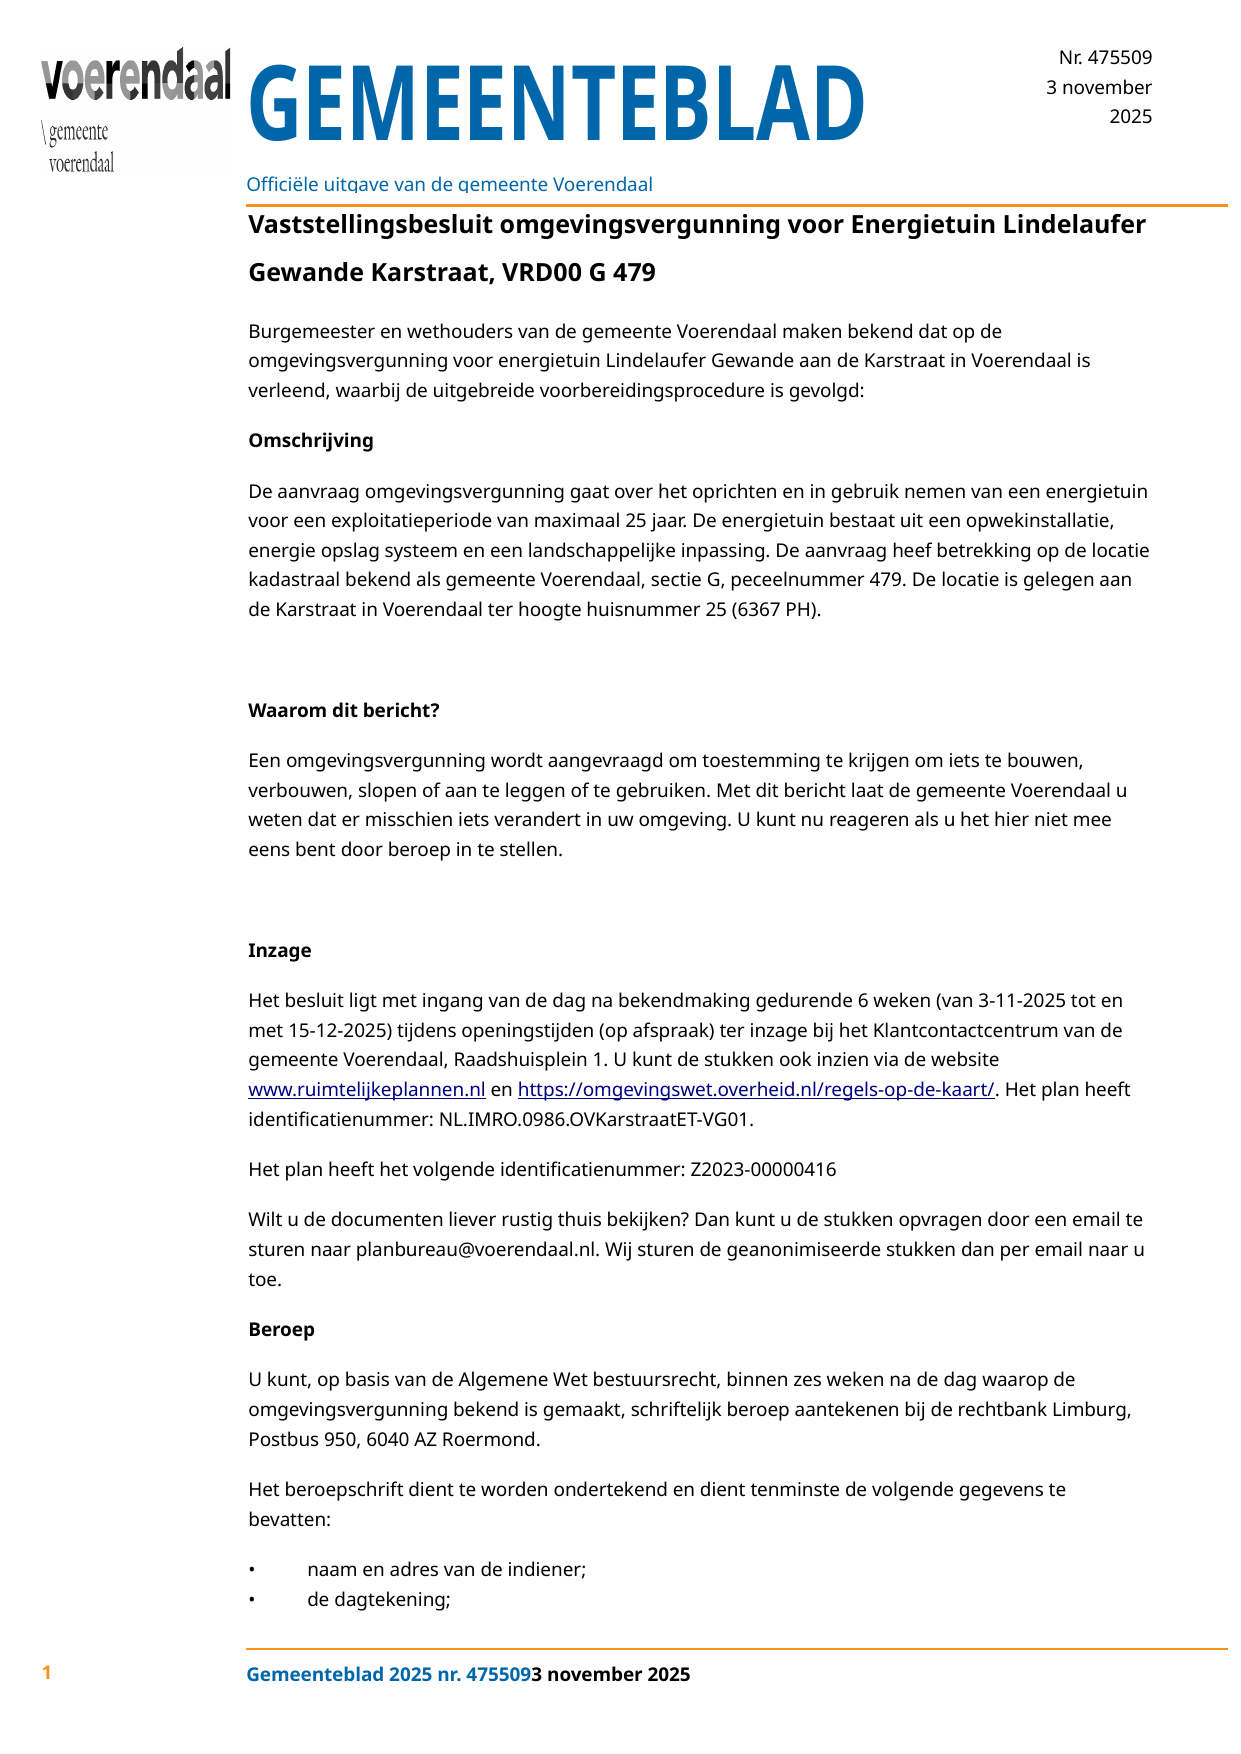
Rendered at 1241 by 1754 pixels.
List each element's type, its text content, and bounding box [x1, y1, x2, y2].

text Inzage [248, 937, 1152, 963]
picture [41, 47, 231, 172]
text U kunt, op basis van de Algemene Wet bestuursrecht, binnen zes weken na de dag waarop de omgevingsvergunning bekend is gemaakt, schriftelijk beroep aantekenen bij de rechtbank Limburg, Postbus 950, 6040 AZ Roermond. [248, 1367, 1152, 1452]
text Het besluit ligt met ingang van de dag na bekendmaking gedurende 6 weken (van 3-11-2025 tot en met 15-12-2025) tijdens openingstijden (op afspraak) ter inzage bij het Klantcontactcentrum van de gemeente Voerendaal, Raadshuisplein 1. U kunt de stukken ook inzien via de website www.ruimtelijkeplannen.nl en https://omgevingswet.overheid.nl/regels-op-de-kaart/. Het plan heeft identificatienummer: NL.IMRO.0986.OVKarstraatET-VG01. [248, 987, 1152, 1132]
text Beroep [248, 1316, 1152, 1342]
text Wilt u de documenten liever rustig thuis bekijken? Dan kunt u de stukken opvragen door een email te sturen naar planbureau@voerendaal.nl. Wij sturen de geanonimiseerde stukken dan per email naar u toe. [248, 1207, 1152, 1292]
text Het beroepschrift dient te worden ondertekend en dient tenminste de volgende gegevens te bevatten: [248, 1476, 1152, 1532]
text Waarom dit bericht? [248, 697, 1152, 723]
text Vaststellingsbesluit omgevingsvergunning voor Energietuin Lindelaufer Gewande Karstraat, VRD00 G 479 [248, 207, 1152, 288]
text Een omgevingsvergunning wordt aangevraagd om toestemming te krijgen om iets te bouwen, verbouwen, slopen of aan te leggen of te gebruiken. Met dit bericht laat de gemeente Voerendaal u weten dat er misschien iets verandert in uw omgeving. U kunt nu reageren als u het hier niet mee eens bent door beroep in te stellen. [248, 747, 1152, 862]
list naam en adres van de indiener; [248, 1556, 1152, 1582]
list de dagtekening; [248, 1586, 1152, 1612]
text Het plan heeft het volgende identificatienummer: Z2023-00000416 [248, 1156, 1152, 1182]
text Burgemeester en wethouders van de gemeente Voerendaal maken bekend dat op de omgevingsvergunning voor energietuin Lindelaufer Gewande aan de Karstraat in Voerendaal is verleend, waarbij de uitgebreide voorbereidingsprocedure is gevolgd: [248, 318, 1152, 403]
text Omschrijving [248, 427, 1152, 453]
text De aanvraag omgevingsvergunning gaat over het oprichten en in gebruik nemen van een energietuin voor een exploitatieperiode van maximaal 25 jaar. De energietuin bestaat uit een opwekinstallatie, energie opslag systeem en een landschappelijke inpassing. De aanvraag heef betrekking op de locatie kadastraal bekend als gemeente Voerendaal, sectie G, peceelnummer 479. De locatie is gelegen aan de Karstraat in Voerendaal ter hoogte huisnummer 25 (6367 PH). [248, 478, 1152, 622]
